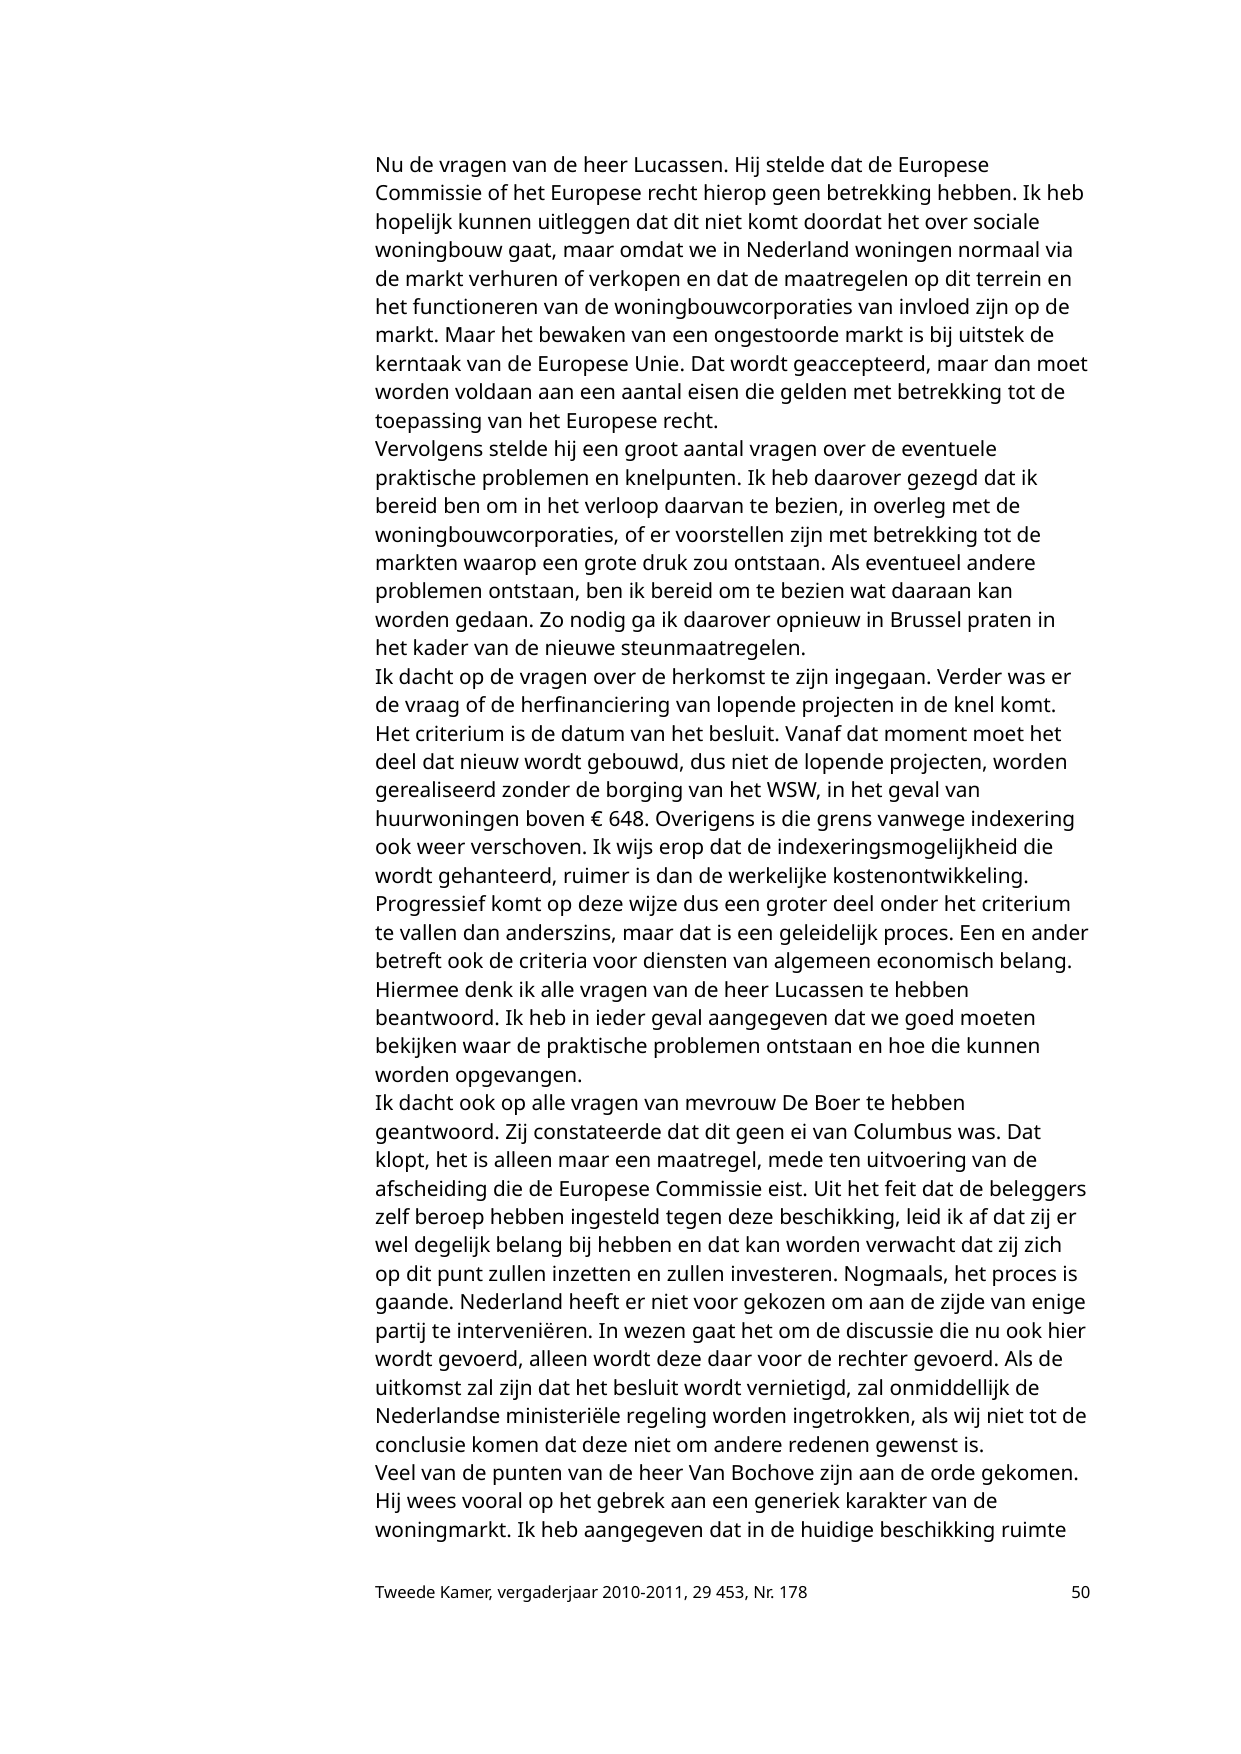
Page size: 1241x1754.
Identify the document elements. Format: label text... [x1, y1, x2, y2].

text Ik dacht ook op alle vragen van mevrouw De Boer te hebben geantwoord. Zij constateerde dat dit geen ei van Columbus was. Dat klopt, het is alleen maar een maatregel, mede ten uitvoering van de afscheiding die de Europese Commissie eist. Uit het feit dat de beleggers zelf beroep hebben ingesteld tegen deze beschikking, leid ik af dat zij er wel degelijk belang bij hebben en dat kan worden verwacht dat zij zich op dit punt zullen inzetten en zullen investeren. Nogmaals, het proces is gaande. Nederland heeft er niet voor gekozen om aan de zijde van enige partij te interveniëren. In wezen gaat het om de discussie die nu ook hier wordt gevoerd, alleen wordt deze daar voor de rechter gevoerd. Als de uitkomst zal zijn dat het besluit wordt vernietigd, zal onmiddellijk de Nederlandse ministeriële regeling worden ingetrokken, als wij niet tot de conclusie komen dat deze niet om andere redenen gewenst is. [375, 1088, 1090, 1458]
text Nu de vragen van de heer Lucassen. Hij stelde dat de Europese Commissie of het Europese recht hierop geen betrekking hebben. Ik heb hopelijk kunnen uitleggen dat dit niet komt doordat het over sociale woningbouw gaat, maar omdat we in Nederland woningen normaal via de markt verhuren of verkopen en dat de maatregelen op dit terrein en het functioneren van de woningbouwcorporaties van invloed zijn op de markt. Maar het bewaken van een ongestoorde markt is bij uitstek de kerntaak van de Europese Unie. Dat wordt geaccepteerd, maar dan moet worden voldaan aan een aantal eisen die gelden met betrekking tot de toepassing van het Europese recht. [375, 150, 1090, 434]
text Vervolgens stelde hij een groot aantal vragen over de eventuele praktische problemen en knelpunten. Ik heb daarover gezegd dat ik bereid ben om in het verloop daarvan te bezien, in overleg met de woningbouwcorporaties, of er voorstellen zijn met betrekking tot de markten waarop een grote druk zou ontstaan. Als eventueel andere problemen ontstaan, ben ik bereid om te bezien wat daaraan kan worden gedaan. Zo nodig ga ik daarover opnieuw in Brussel praten in het kader van de nieuwe steunmaatregelen. [375, 434, 1090, 662]
text Ik dacht op de vragen over de herkomst te zijn ingegaan. Verder was er de vraag of de herfinanciering van lopende projecten in de knel komt. Het criterium is de datum van het besluit. Vanaf dat moment moet het deel dat nieuw wordt gebouwd, dus niet de lopende projecten, worden gerealiseerd zonder de borging van het WSW, in het geval van huurwoningen boven € 648. Overigens is die grens vanwege indexering ook weer verschoven. Ik wijs erop dat de indexeringsmogelijkheid die wordt gehanteerd, ruimer is dan de werkelijke kostenontwikkeling. Progressief komt op deze wijze dus een groter deel onder het criterium te vallen dan anderszins, maar dat is een geleidelijk proces. Een en ander betreft ook de criteria voor diensten van algemeen economisch belang. Hiermee denk ik alle vragen van de heer Lucassen te hebben beantwoord. Ik heb in ieder geval aangegeven dat we goed moeten bekijken waar de praktische problemen ontstaan en hoe die kunnen worden opgevangen. [375, 662, 1090, 1088]
text Veel van de punten van de heer Van Bochove zijn aan de orde gekomen. Hij wees vooral op het gebrek aan een generiek karakter van de woningmarkt. Ik heb aangegeven dat in de huidige beschikking ruimte [375, 1458, 1090, 1543]
